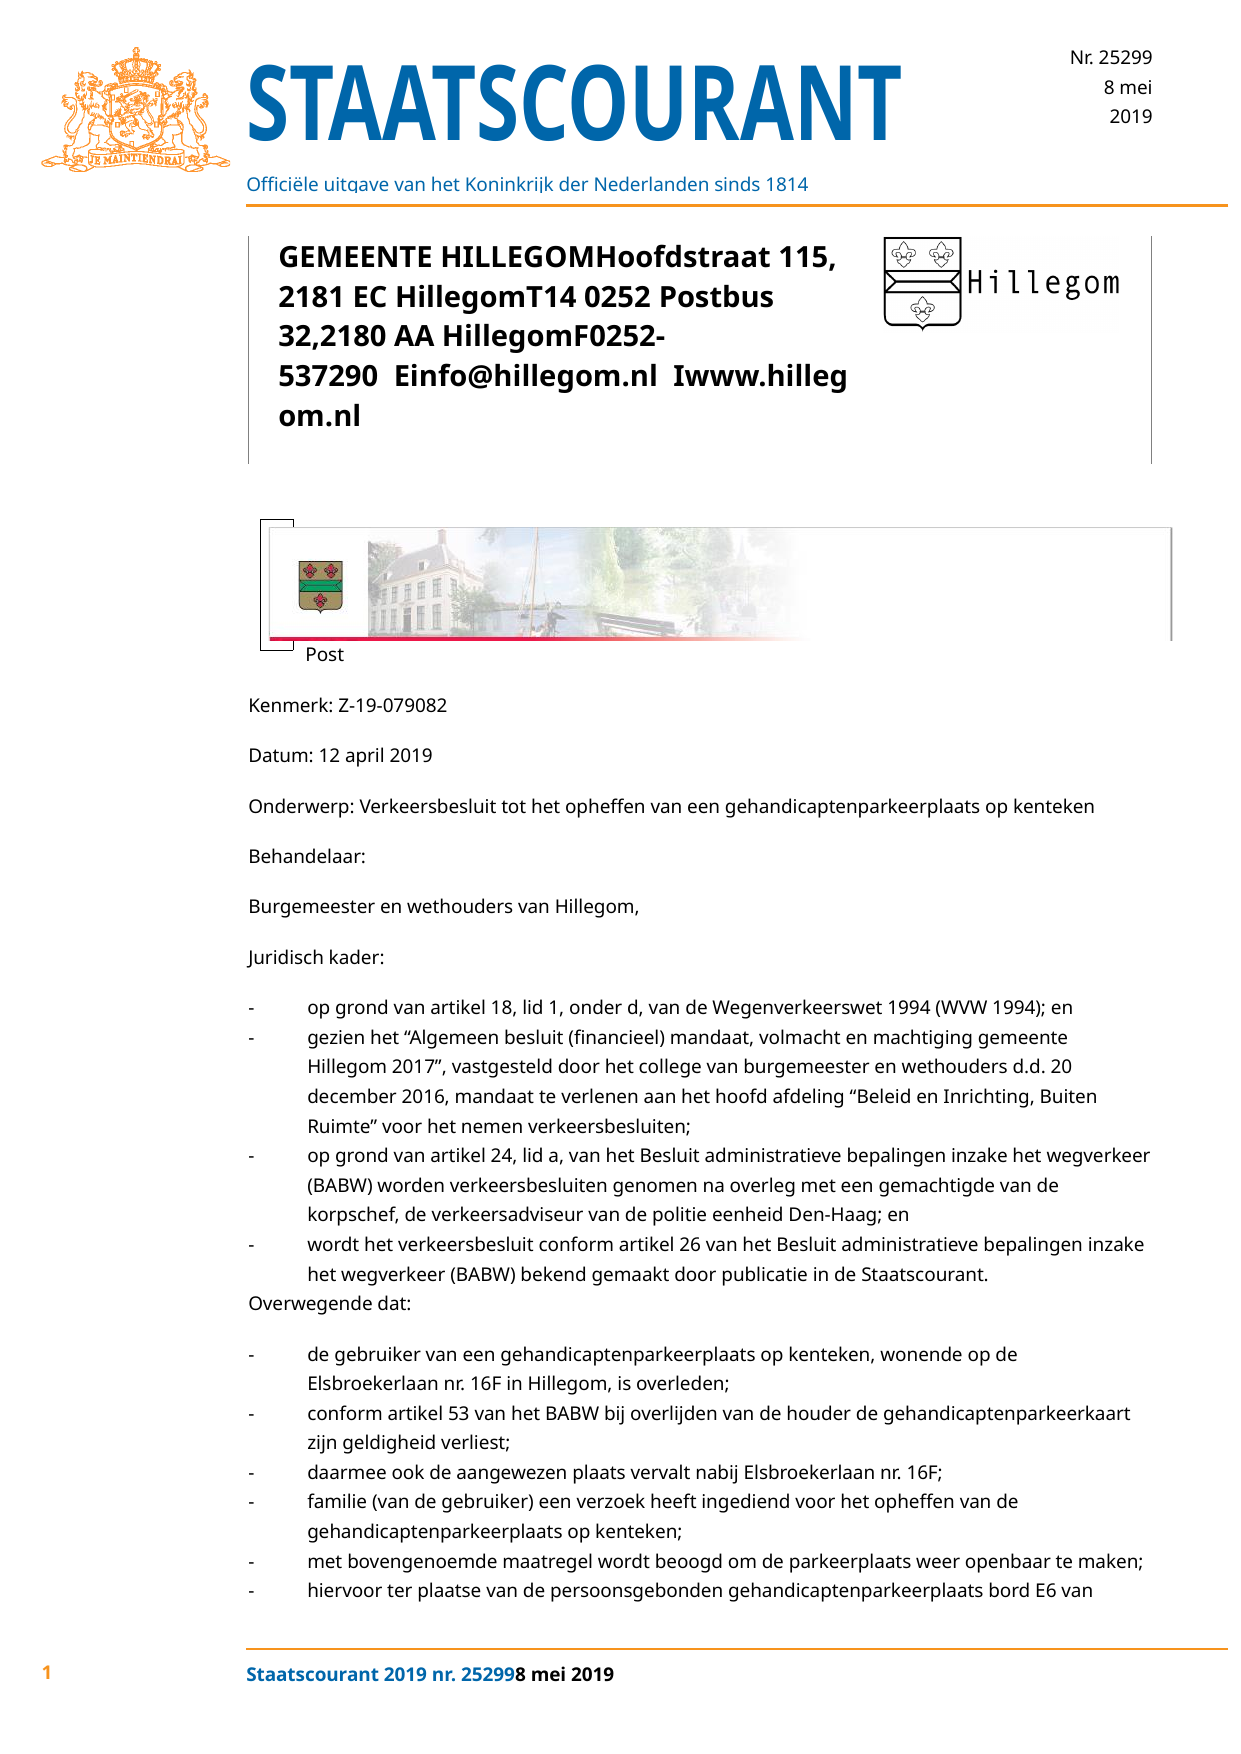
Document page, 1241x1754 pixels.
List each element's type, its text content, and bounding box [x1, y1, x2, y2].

text Burgemeester en wethouders van Hillegom, [248, 894, 1152, 919]
list de gebruiker van een gehandicaptenparkeerplaats op kenteken, wonende op de Elsbroekerlaan nr. 16F in Hillegom, is overleden; [248, 1341, 1152, 1396]
table_header [1119, 236, 1151, 332]
list met bovengenoemde maatregel wordt beoogd om de parkeerplaats weer openbaar te maken; [248, 1548, 1152, 1573]
list hiervoor ter plaatse van de persoonsgebonden gehandicaptenparkeerplaats bord E6 van [248, 1577, 1152, 1603]
text Overwegende dat: [248, 1290, 1152, 1316]
list op grond van artikel 18, lid 1, onder d, van de Wegenverkeerswet 1994 (WVW 1994); en [248, 994, 1152, 1020]
table_header [850, 333, 1151, 464]
list daarmee ook de aangewezen plaats vervalt nabij Elsbroekerlaan nr. 16F; [248, 1459, 1152, 1485]
picture [41, 47, 231, 172]
text Post [248, 507, 1152, 667]
list op grond van artikel 24, lid a, van het Besluit administratieve bepalingen inzake het wegverkeer (BABW) worden verkeersbesluiten genomen na overleg met een gemachtigde van de korpschef, de verkeersadviseur van de politie eenheid Den-Haag; en [248, 1142, 1152, 1227]
text Behandelaar: [248, 843, 1152, 869]
list gezien het “Algemeen besluit (financieel) mandaat, volmacht en machtiging gemeente Hillegom 2017”, vastgesteld door het college van burgemeester en wethouders d.d. 20 december 2016, mandaat te verlenen aan het hoofd afdeling “Beleid en Inrichting, Buiten Ruimte” voor het nemen verkeersbesluiten; [248, 1024, 1152, 1138]
text Kenmerk: Z-19-079082 [248, 692, 1152, 718]
list conform artikel 53 van het BABW bij overlijden van de houder de gehandicaptenparkeerkaart zijn geldigheid verliest; [248, 1400, 1152, 1455]
table_header [850, 236, 882, 332]
text Juridisch kader: [248, 944, 1152, 970]
text Onderwerp: Verkeersbesluit tot het opheffen van een gehandicaptenparkeerplaats op kenteken [248, 793, 1152, 818]
text Datum: 12 april 2019 [248, 742, 1152, 768]
picture [882, 236, 1119, 333]
list wordt het verkeersbesluit conform artikel 26 van het Besluit administratieve bepalingen inzake het wegverkeer (BABW) bekend gemaakt door publicatie in de Staatscourant. [248, 1231, 1152, 1286]
picture [268, 527, 1173, 641]
table_header GEMEENTE HILLEGOMHoofdstraat 115, 2181 EC HillegomT14 0252 Postbus 32,2180 AA HillegomF0252-537290 Einfo@hillegom.nl Iwww.hillegom.nl [249, 236, 850, 464]
list familie (van de gebruiker) een verzoek heeft ingediend voor het opheffen van de gehandicaptenparkeerplaats op kenteken; [248, 1489, 1152, 1544]
